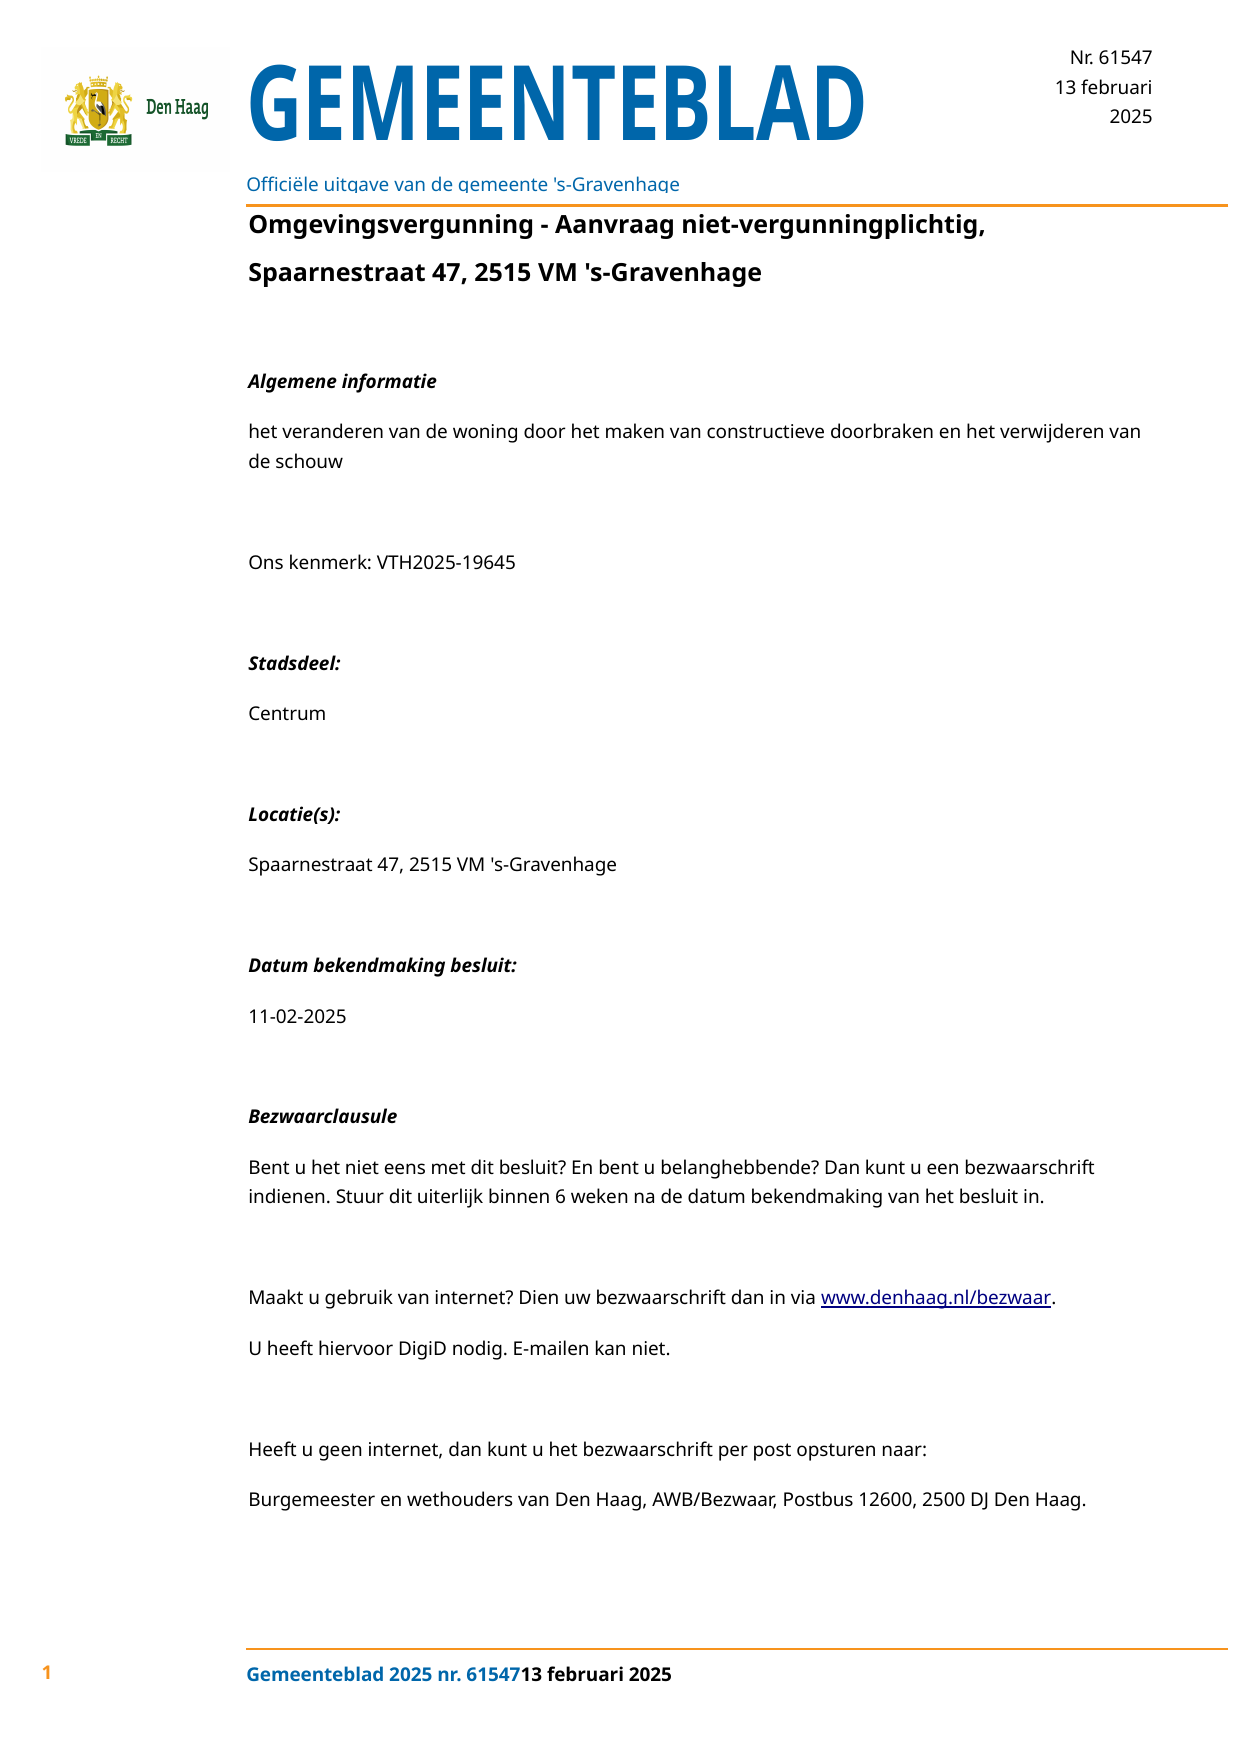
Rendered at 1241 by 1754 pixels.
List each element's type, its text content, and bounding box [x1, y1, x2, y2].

text Centrum [248, 700, 1152, 726]
text Heeft u geen internet, dan kunt u het bezwaarschrift per post opsturen naar: [248, 1436, 1152, 1462]
text Bent u het niet eens met dit besluit? En bent u belanghebbende? Dan kunt u een bezwaarschrift indienen. Stuur dit uiterlijk binnen 6 weken na de datum bekendmaking van het besluit in. [248, 1154, 1152, 1209]
text U heeft hiervoor DigiD nodig. E-mailen kan niet. [248, 1335, 1152, 1361]
text Locatie(s): [248, 801, 1152, 827]
text het veranderen van de woning door het maken van constructieve doorbraken en het verwijderen van de schouw [248, 419, 1152, 474]
text Maakt u gebruik van internet? Dien uw bezwaarschrift dan in via www.denhaag.nl/bezwaar. [248, 1284, 1152, 1310]
picture [41, 47, 231, 172]
text Burgemeester en wethouders van Den Haag, AWB/Bezwaar, Postbus 12600, 2500 DJ Den Haag. [248, 1486, 1152, 1512]
text Stadsdeel: [248, 650, 1152, 676]
text Spaarnestraat 47, 2515 VM 's-Gravenhage [248, 852, 1152, 877]
text Ons kenmerk: VTH2025-19645 [248, 549, 1152, 575]
text Datum bekendmaking besluit: [248, 952, 1152, 978]
text Omgevingsvergunning - Aanvraag niet-vergunningplichtig, Spaarnestraat 47, 2515 VM 's-Gravenhage [248, 207, 1152, 288]
text Bezwaarclausule [248, 1104, 1152, 1129]
text Algemene informatie [248, 368, 1152, 394]
text 11-02-2025 [248, 1003, 1152, 1029]
